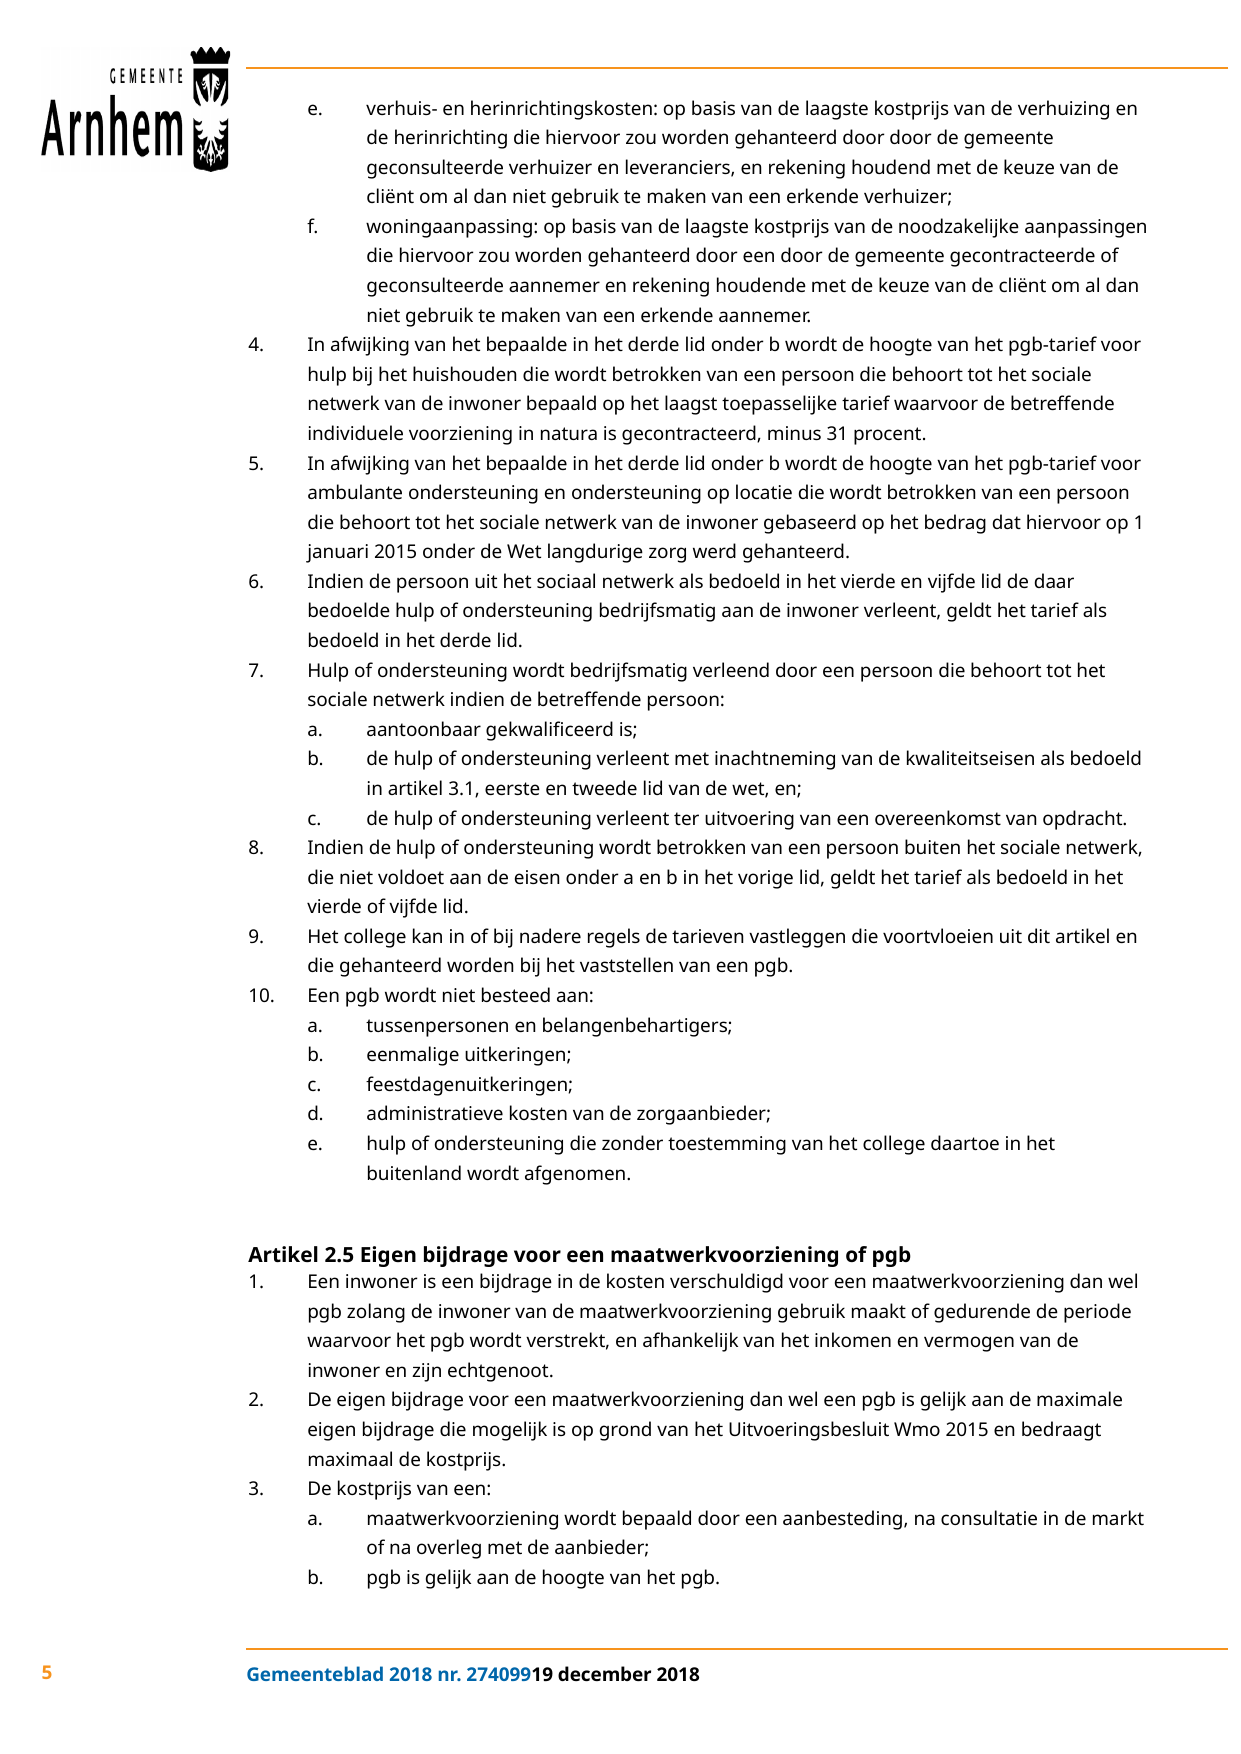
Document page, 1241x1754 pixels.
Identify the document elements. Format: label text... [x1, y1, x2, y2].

list pgb is gelijk aan de hoogte van het pgb. [307, 1564, 1152, 1590]
list feestdagenuitkeringen; [307, 1071, 1152, 1097]
list Indien de persoon uit het sociaal netwerk als bedoeld in het vierde en vijfde lid de daar bedoelde hulp of ondersteuning bedrijfsmatig aan de inwoner verleent, geldt het tarief als bedoeld in het derde lid. [248, 568, 1152, 653]
list Een pgb wordt niet besteed aan: [248, 982, 1152, 1008]
list aantoonbaar gekwalificeerd is; [307, 716, 1152, 742]
list Het college kan in of bij nadere regels de tarieven vastleggen die voortvloeien uit dit artikel en die gehanteerd worden bij het vaststellen van een pgb. [248, 923, 1152, 978]
list Indien de hulp of ondersteuning wordt betrokken van een persoon buiten het sociale netwerk, die niet voldoet aan de eisen onder a en b in het vorige lid, geldt het tarief als bedoeld in het vierde of vijfde lid. [248, 834, 1152, 919]
list administratieve kosten van de zorgaanbieder; [307, 1101, 1152, 1126]
list hulp of ondersteuning die zonder toestemming van het college daartoe in het buitenland wordt afgenomen. [307, 1130, 1152, 1186]
list verhuis- en herinrichtingskosten: op basis van de laagste kostprijs van de verhuizing en de herinrichting die hiervoor zou worden gehanteerd door door de gemeente geconsulteerde verhuizer en leveranciers, en rekening houdend met de keuze van de cliënt om al dan niet gebruik te maken van een erkende verhuizer; [307, 95, 1152, 209]
list tussenpersonen en belangenbehartigers; [307, 1012, 1152, 1038]
picture [41, 47, 231, 172]
list Een inwoner is een bijdrage in de kosten verschuldigd voor een maatwerkvoorziening dan wel pgb zolang de inwoner van de maatwerkvoorziening gebruik maakt of gedurende de periode waarvoor het pgb wordt verstrekt, en afhankelijk van het inkomen en vermogen van de inwoner en zijn echtgenoot. [248, 1268, 1152, 1383]
list De kostprijs van een: [248, 1475, 1152, 1501]
text Artikel 2.5 Eigen bijdrage voor een maatwerkvoorziening of pgb [248, 1240, 1152, 1268]
list eenmalige uitkeringen; [307, 1041, 1152, 1067]
list Hulp of ondersteuning wordt bedrijfsmatig verleend door een persoon die behoort tot het sociale netwerk indien de betreffende persoon: [248, 657, 1152, 712]
list De eigen bijdrage voor een maatwerkvoorziening dan wel een pgb is gelijk aan de maximale eigen bijdrage die mogelijk is op grond van het Uitvoeringsbesluit Wmo 2015 en bedraagt maximaal de kostprijs. [248, 1387, 1152, 1471]
list de hulp of ondersteuning verleent ter uitvoering van een overeenkomst van opdracht. [307, 805, 1152, 831]
list woningaanpassing: op basis van de laagste kostprijs van de noodzakelijke aanpassingen die hiervoor zou worden gehanteerd door een door de gemeente gecontracteerde of geconsulteerde aannemer en rekening houdende met de keuze van de cliënt om al dan niet gebruik te maken van een erkende aannemer. [307, 213, 1152, 328]
list In afwijking van het bepaalde in het derde lid onder b wordt de hoogte van het pgb-tarief voor hulp bij het huishouden die wordt betrokken van een persoon die behoort tot het sociale netwerk van de inwoner bepaald op het laagst toepasselijke tarief waarvoor de betreffende individuele voorziening in natura is gecontracteerd, minus 31 procent. [248, 331, 1152, 446]
list de hulp of ondersteuning verleent met inachtneming van de kwaliteitseisen als bedoeld in artikel 3.1, eerste en tweede lid van de wet, en; [307, 746, 1152, 801]
list In afwijking van het bepaalde in het derde lid onder b wordt de hoogte van het pgb-tarief voor ambulante ondersteuning en ondersteuning op locatie die wordt betrokken van een persoon die behoort tot het sociale netwerk van de inwoner gebaseerd op het bedrag dat hiervoor op 1 januari 2015 onder de Wet langdurige zorg werd gehanteerd. [248, 450, 1152, 564]
list maatwerkvoorziening wordt bepaald door een aanbesteding, na consultatie in de markt of na overleg met de aanbieder; [307, 1505, 1152, 1560]
